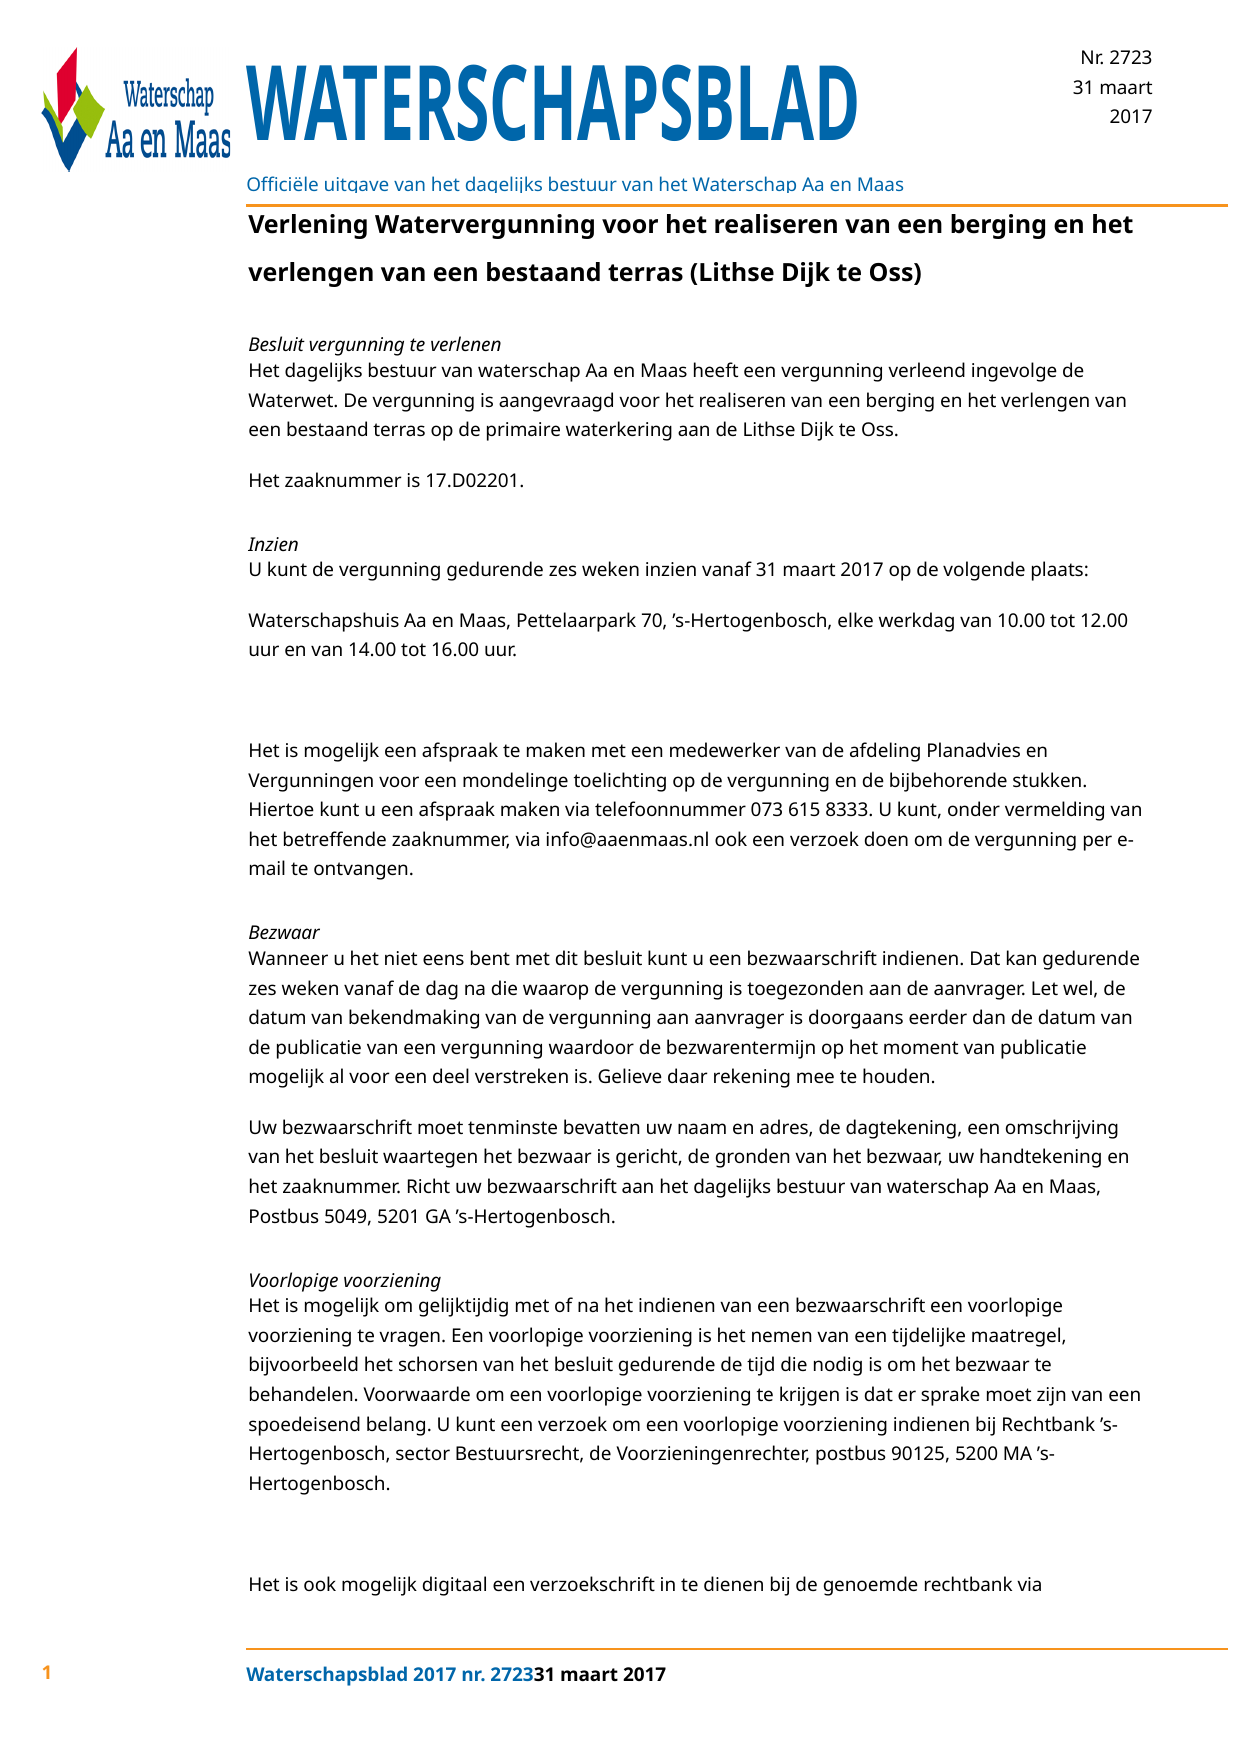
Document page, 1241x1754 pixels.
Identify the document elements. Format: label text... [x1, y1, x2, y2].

text Besluit vergunning te verlenen [248, 331, 1152, 357]
text Het is ook mogelijk digitaal een verzoekschrift in te dienen bij de genoemde rechtbank via [248, 1571, 1152, 1597]
picture [41, 47, 231, 172]
text Inzien [248, 531, 1152, 556]
text Verlening Watervergunning voor het realiseren van een berging en het verlengen van een bestaand terras (Lithse Dijk te Oss) [248, 207, 1152, 288]
text Het is mogelijk om gelijktijdig met of na het indienen van een bezwaarschrift een voorlopige voorziening te vragen. Een voorlopige voorziening is het nemen van een tijdelijke maatregel, bijvoorbeeld het schorsen van het besluit gedurende de tijd die nodig is om het bezwaar te behandelen. Voorwaarde om een voorlopige voorziening te krijgen is dat er sprake moet zijn van een spoedeisend belang. U kunt een verzoek om een voorlopige voorziening indienen bij Rechtbank ’s-Hertogenbosch, sector Bestuursrecht, de Voorzieningenrechter, postbus 90125, 5200 MA ’s-Hertogenbosch. [248, 1292, 1152, 1496]
text Wanneer u het niet eens bent met dit besluit kunt u een bezwaarschrift indienen. Dat kan gedurende zes weken vanaf de dag na die waarop de vergunning is toegezonden aan de aanvrager. Let wel, de datum van bekendmaking van de vergunning aan aanvrager is doorgaans eerder dan de datum van de publicatie van een vergunning waardoor de bezwarentermijn op het moment van publicatie mogelijk al voor een deel verstreken is. Gelieve daar rekening mee te houden. [248, 945, 1152, 1089]
text Uw bezwaarschrift moet tenminste bevatten uw naam en adres, de dagtekening, een omschrijving van het besluit waartegen het bezwaar is gericht, de gronden van het bezwaar, uw handtekening en het zaaknummer. Richt uw bezwaarschrift aan het dagelijks bestuur van waterschap Aa en Maas, Postbus 5049, 5201 GA ’s-Hertogenbosch. [248, 1114, 1152, 1228]
text Bezwaar [248, 919, 1152, 945]
text Het is mogelijk een afspraak te maken met een medewerker van de afdeling Planadvies en Vergunningen voor een mondelinge toelichting op de vergunning en de bijbehorende stukken. Hiertoe kunt u een afspraak maken via telefoonnummer 073 615 8333. U kunt, onder vermelding van het betreffende zaaknummer, via info@aaenmaas.nl ook een verzoek doen om de vergunning per e-mail te ontvangen. [248, 737, 1152, 881]
text Het zaaknummer is 17.D02201. [248, 467, 1152, 492]
text Waterschapshuis Aa en Maas, Pettelaarpark 70, ’s-Hertogenbosch, elke werkdag van 10.00 tot 12.00 uur en van 14.00 tot 16.00 uur. [248, 607, 1152, 662]
text U kunt de vergunning gedurende zes weken inzien vanaf 31 maart 2017 op de volgende plaats: [248, 556, 1152, 582]
text Voorlopige voorziening [248, 1267, 1152, 1292]
text Het dagelijks bestuur van waterschap Aa en Maas heeft een vergunning verleend ingevolge de Waterwet. De vergunning is aangevraagd voor het realiseren van een berging en het verlengen van een bestaand terras op de primaire waterkering aan de Lithse Dijk te Oss. [248, 357, 1152, 442]
